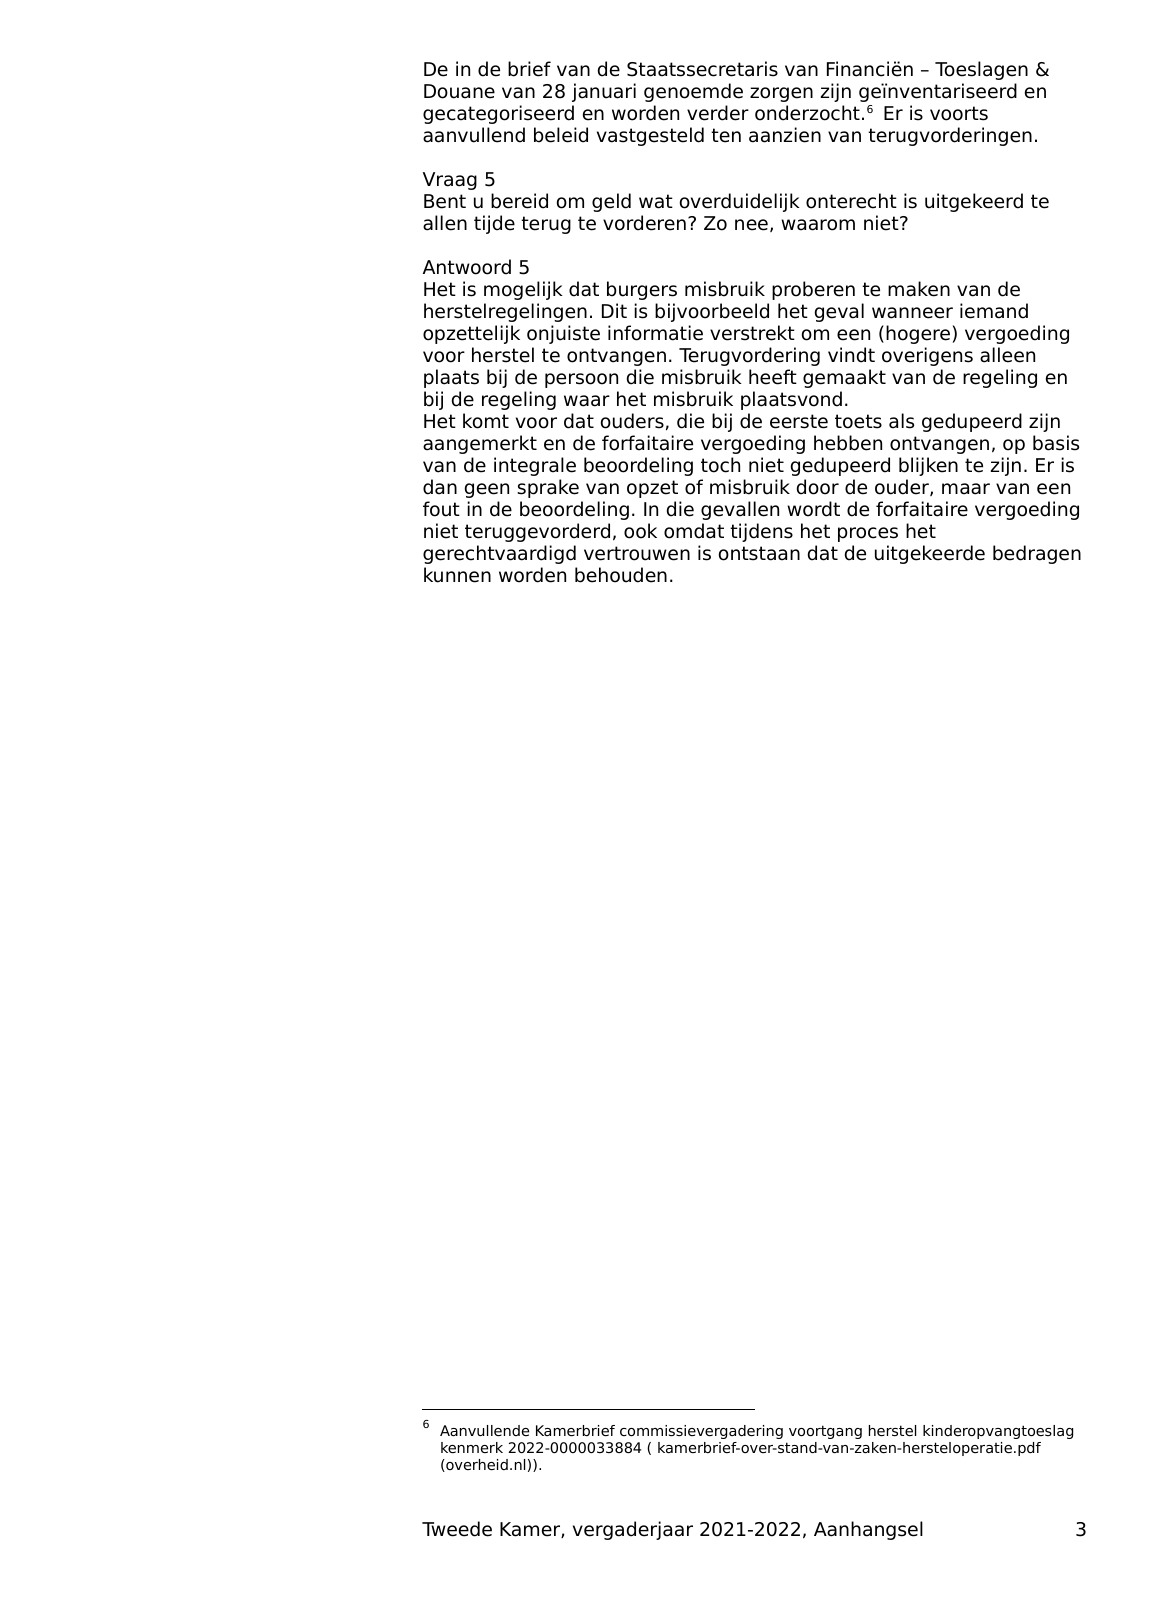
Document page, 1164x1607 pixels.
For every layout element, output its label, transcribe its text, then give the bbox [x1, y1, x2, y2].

text Het is mogelijk dat burgers misbruik proberen te maken van de herstelregelingen. Dit is bijvoorbeeld het geval wanneer iemand opzettelijk onjuiste informatie verstrekt om een (hogere) vergoeding voor herstel te ontvangen. Terugvordering vindt overigens alleen plaats bij de persoon die misbruik heeft gemaakt van de regeling en bij de regeling waar het misbruik plaatsvond. [422, 279, 1087, 411]
text Het komt voor dat ouders, die bij de eerste toets als gedupeerd zijn aangemerkt en de forfaitaire vergoeding hebben ontvangen, op basis van de integrale beoordeling toch niet gedupeerd blijken te zijn. Er is dan geen sprake van opzet of misbruik door de ouder, maar van een fout in de beoordeling. In die gevallen wordt de forfaitaire vergoeding niet teruggevorderd, ook omdat tijdens het proces het gerechtvaardigd vertrouwen is ontstaan dat de uitgekeerde bedragen kunnen worden behouden. [422, 411, 1087, 587]
text Bent u bereid om geld wat overduidelijk onterecht is uitgekeerd te allen tijde terug te vorderen? Zo nee, waarom niet? [422, 191, 1087, 235]
text Vraag 5 [422, 169, 1087, 191]
text Antwoord 5 [422, 257, 1087, 279]
text Aanvullende Kamerbrief commissievergadering voortgang herstel kinderopvangtoeslag kenmerk 2022-0000033884 ( kamerbrief-over-stand-van-zaken-hersteloperatie.pdf (overheid.nl)). [422, 1418, 1087, 1474]
text De in de brief van de Staatssecretaris van Financiën – Toeslagen & Douane van 28 januari genoemde zorgen zijn geïnventariseerd en gecategoriseerd en worden verder onderzocht. Er is voorts aanvullend beleid vastgesteld ten aanzien van terugvorderingen. [422, 59, 1087, 147]
